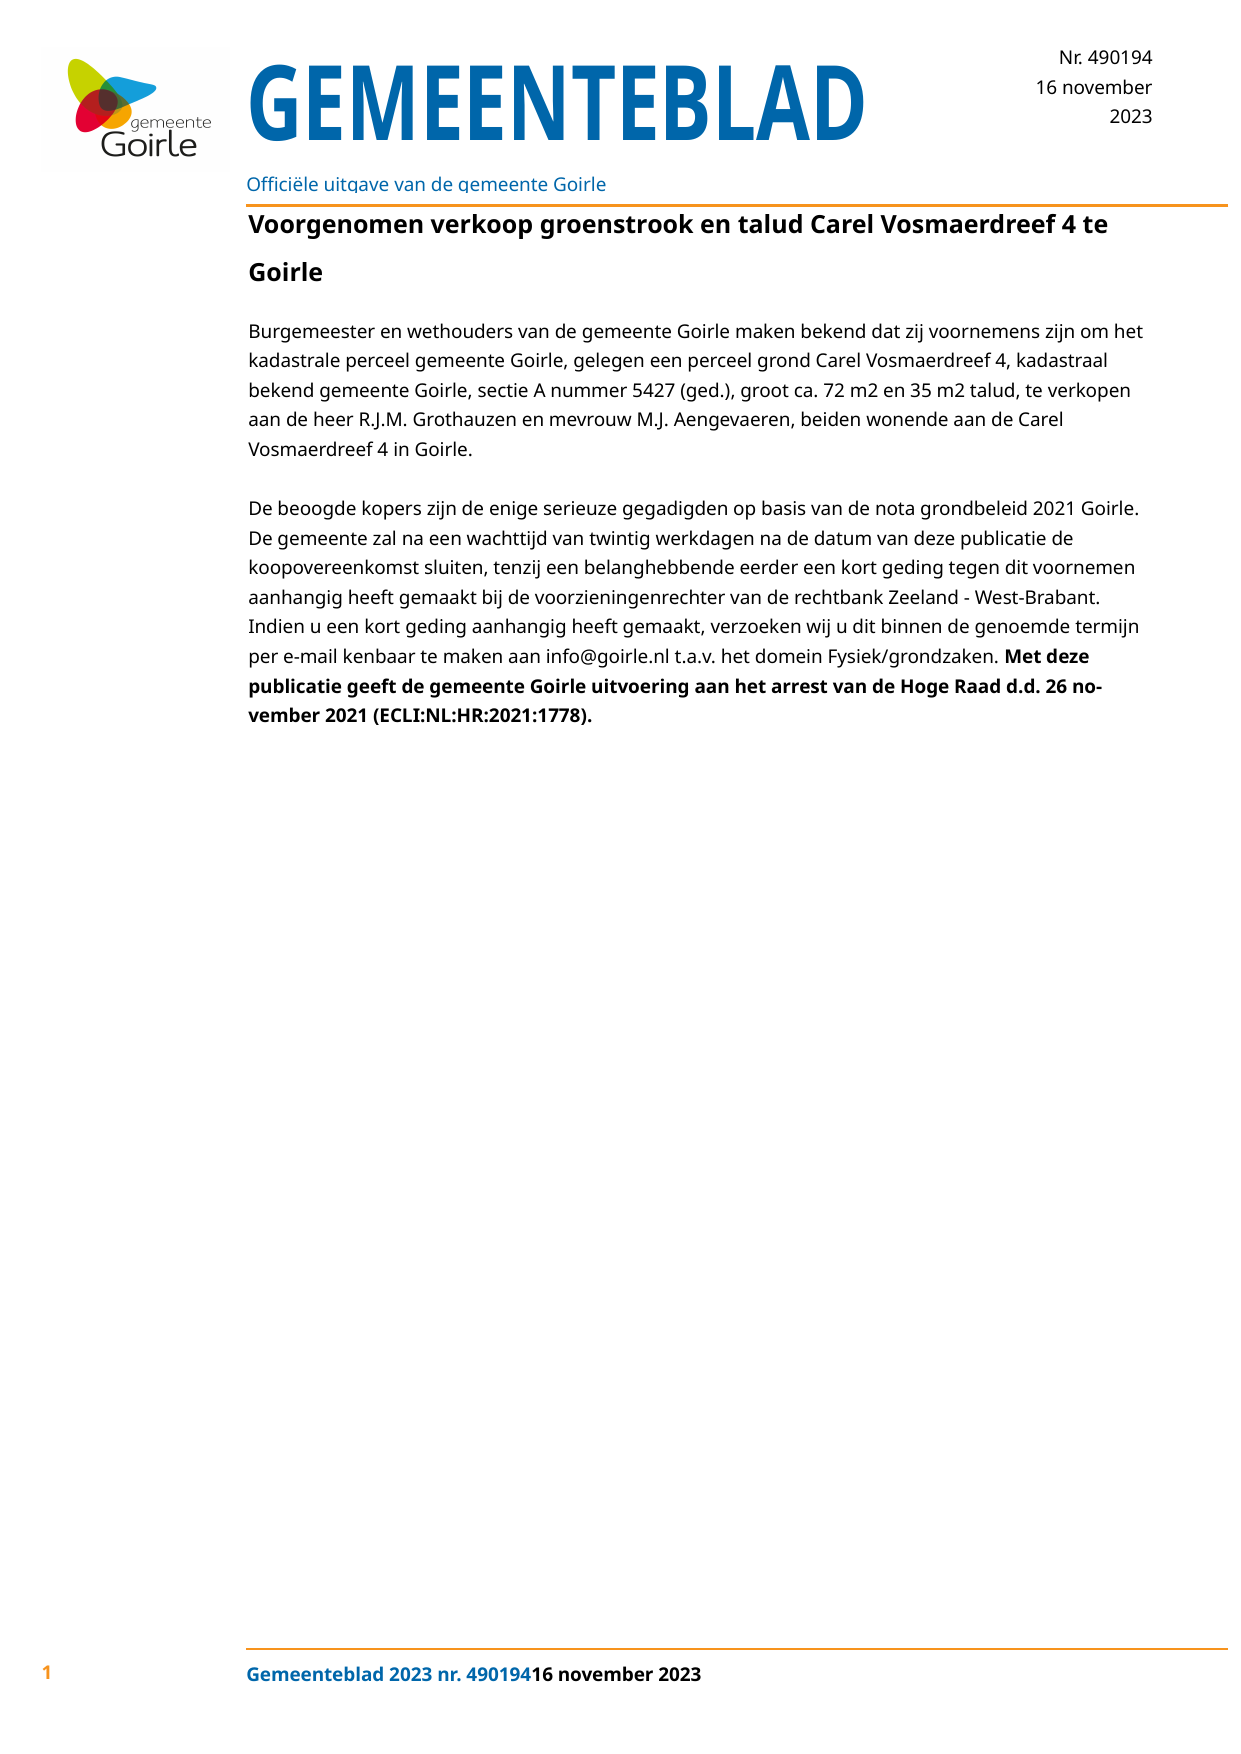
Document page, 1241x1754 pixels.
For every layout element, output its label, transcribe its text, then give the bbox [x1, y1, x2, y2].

text Burgemeester en wethouders van de gemeente Goirle maken bekend dat zij voornemens zijn om het kadastrale perceel gemeente Goirle, gelegen een perceel grond Carel Vosmaerdreef 4, kadastraal bekend gemeente Goirle, sectie A nummer 5427 (ged.), groot ca. 72 m2 en 35 m2 talud, te verkopen aan de heer R.J.M. Grothauzen en mevrouw M.J. Aengevaeren, beiden wonende aan de Carel Vosmaerdreef 4 in Goirle. [248, 318, 1152, 462]
text Voorgenomen verkoop groenstrook en talud Carel Vosmaerdreef 4 te Goirle [248, 207, 1152, 288]
picture [41, 47, 231, 172]
text De beoogde kopers zijn de enige serieuze gegadigden op basis van de nota grondbeleid 2021 Goirle. De gemeente zal na een wachttijd van twintig werkdagen na de datum van deze publicatie de koopovereenkomst sluiten, tenzij een belanghebbende eerder een kort geding tegen dit voornemen aanhangig heeft gemaakt bij de voorzieningenrechter van de rechtbank Zeeland - West-Brabant. Indien u een kort geding aanhangig heeft gemaakt, verzoeken wij u dit binnen de genoemde termijn per e-mail kenbaar te maken aan info@goirle.nl t.a.v. het domein Fysiek/grondzaken. Met deze publicatie geeft de gemeente Goirle uitvoering aan het arrest van de Hoge Raad d.d. 26 no- vember 2021 (ECLI:NL:HR:2021:1778). [248, 495, 1152, 728]
